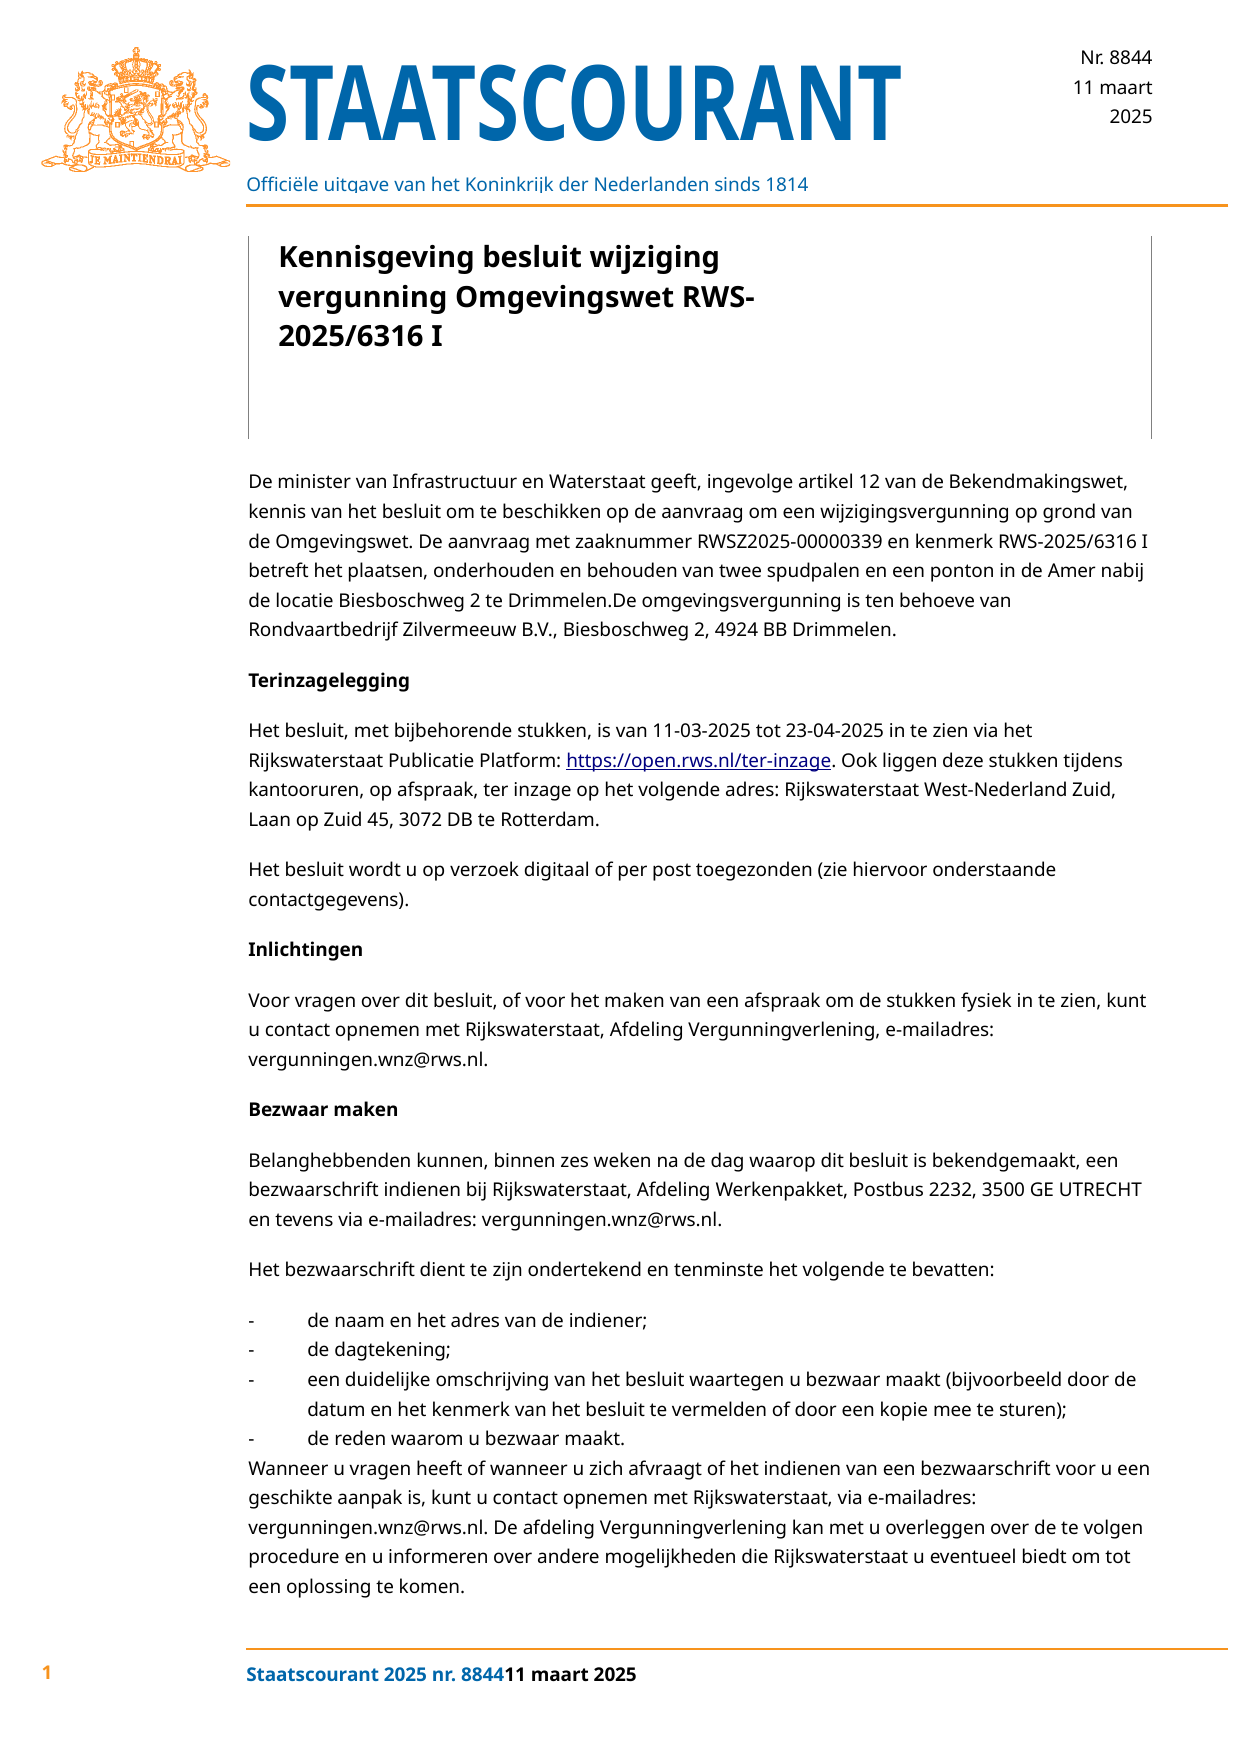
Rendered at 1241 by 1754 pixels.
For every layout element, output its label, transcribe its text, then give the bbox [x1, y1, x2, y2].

table_header [850, 414, 1151, 439]
text Bezwaar maken [248, 1097, 1152, 1122]
table_header [1090, 236, 1151, 413]
text Terinzagelegging [248, 667, 1152, 693]
text Het bezwaarschrift dient te zijn ondertekend en tenminste het volgende te bevatten: [248, 1257, 1152, 1282]
text Belanghebbenden kunnen, binnen zes weken na de dag waarop dit besluit is bekendgemaakt, een bezwaarschrift indienen bij Rijkswaterstaat, Afdeling Werkenpakket, Postbus 2232, 3500 GE UTRECHT en tevens via e-mailadres: vergunningen.wnz@rws.nl. [248, 1147, 1152, 1232]
text De minister van Infrastructuur en Waterstaat geeft, ingevolge artikel 12 van de Bekendmakingswet, kennis van het besluit om te beschikken op de aanvraag om een wijzigingsvergunning op grond van de Omgevingswet. De aanvraag met zaaknummer RWSZ2025-00000339 en kenmerk RWS-2025/6316 I betreft het plaatsen, onderhouden en behouden van twee spudpalen en een ponton in de Amer nabij de locatie Biesboschweg 2 te Drimmelen.De omgevingsvergunning is ten behoeve van Rondvaartbedrijf Zilvermeeuw B.V., Biesboschweg 2, 4924 BB Drimmelen. [248, 469, 1152, 642]
text Het besluit, met bijbehorende stukken, is van 11-03-2025 tot 23-04-2025 in te zien via het Rijkswaterstaat Publicatie Platform: https://open.rws.nl/ter-inzage. Ook liggen deze stukken tijdens kantooruren, op afspraak, ter inzage op het volgende adres: Rijkswaterstaat West-Nederland Zuid, Laan op Zuid 45, 3072 DB te Rotterdam. [248, 717, 1152, 832]
list een duidelijke omschrijving van het besluit waartegen u bezwaar maakt (bijvoorbeeld door de datum en het kenmerk van het besluit te vermelden of door een kopie mee te sturen); [248, 1366, 1152, 1421]
text Voor vragen over dit besluit, of voor het maken van een afspraak om de stukken fysiek in te zien, kunt u contact opnemen met Rijkswaterstaat, Afdeling Vergunningverlening, e-mailadres: vergunningen.wnz@rws.nl. [248, 987, 1152, 1072]
list de naam en het adres van de indiener; [248, 1307, 1152, 1333]
text Inlichtingen [248, 937, 1152, 962]
picture [41, 47, 231, 172]
picture [912, 236, 1090, 414]
list de reden waarom u bezwaar maakt. [248, 1425, 1152, 1451]
table_header Kennisgeving besluit wijziging vergunning Omgevingswet RWS-2025/6316 I [249, 236, 850, 439]
table_header [850, 236, 912, 413]
text Wanneer u vragen heeft of wanneer u zich afvraagt of het indienen van een bezwaarschrift voor u een geschikte aanpak is, kunt u contact opnemen met Rijkswaterstaat, via e-mailadres: vergunningen.wnz@rws.nl. De afdeling Vergunningverlening kan met u overleggen over de te volgen procedure en u informeren over andere mogelijkheden die Rijkswaterstaat u eventueel biedt om tot een oplossing te komen. [248, 1455, 1152, 1599]
text Het besluit wordt u op verzoek digitaal of per post toegezonden (zie hiervoor onderstaande contactgegevens). [248, 857, 1152, 912]
list de dagtekening; [248, 1337, 1152, 1362]
